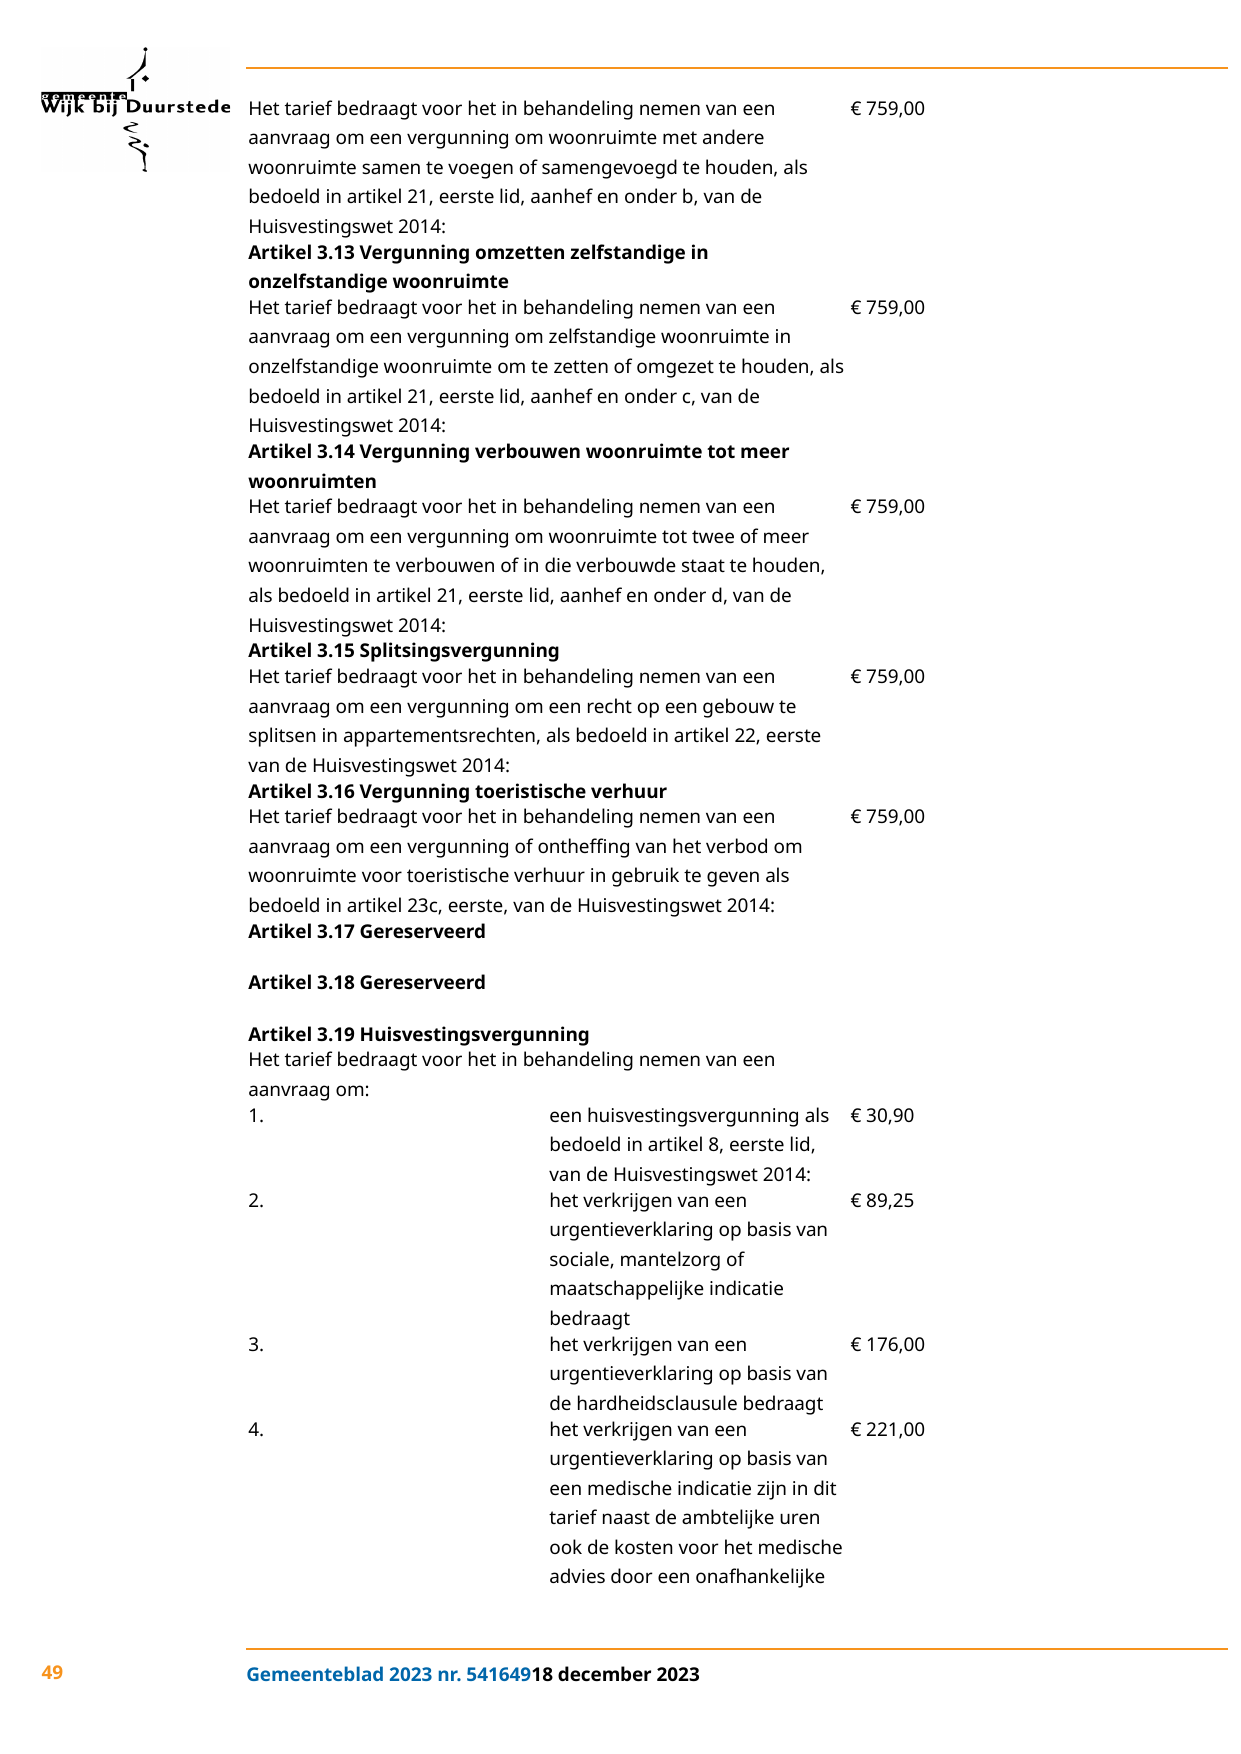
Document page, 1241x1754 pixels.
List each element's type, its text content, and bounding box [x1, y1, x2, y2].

table_cell [850, 778, 1152, 803]
table_cell [850, 918, 1152, 944]
table_cell Het tarief bedraagt voor het in behandeling nemen van een aanvraag om: [248, 1047, 850, 1102]
table_cell [850, 239, 1152, 294]
table_cell [248, 944, 850, 969]
table_cell 4. [248, 1416, 549, 1589]
table_cell Het tarief bedraagt voor het in behandeling nemen van een aanvraag om een vergunning om woonruimte tot twee of meer woonruimten te verbouwen of in die verbouwde staat te houden, als bedoeld in artikel 21, eerste lid, aanhef en onder d, van de Huisvestingswet 2014: [248, 494, 850, 638]
table_cell 3. [248, 1331, 549, 1416]
table_cell [850, 995, 1152, 1021]
table_cell Artikel 3.18 Gereserveerd [248, 970, 850, 995]
table_cell het verkrijgen van een urgentieverklaring op basis van een medische indicatie zijn in dit tarief naast de ambtelijke uren ook de kosten voor het medische advies door een onafhankelijke [549, 1416, 850, 1589]
table_cell [850, 638, 1152, 663]
table_cell € 89,25 [850, 1187, 1152, 1331]
table_cell € 176,00 [850, 1331, 1152, 1416]
picture [41, 47, 231, 172]
table_cell [850, 1021, 1152, 1047]
table_cell [850, 438, 1152, 493]
table_cell € 221,00 [850, 1416, 1152, 1589]
table_cell € 759,00 [850, 663, 1152, 778]
table_cell het verkrijgen van een urgentieverklaring op basis van de hardheidsclausule bedraagt [549, 1331, 850, 1416]
table_cell € 759,00 [850, 804, 1152, 918]
table_cell Artikel 3.13 Vergunning omzetten zelfstandige in onzelfstandige woonruimte [248, 239, 850, 294]
table_cell Het tarief bedraagt voor het in behandeling nemen van een aanvraag om een vergunning om een recht op een gebouw te splitsen in appartementsrechten, als bedoeld in artikel 22, eerste van de Huisvestingswet 2014: [248, 663, 850, 778]
table_cell Het tarief bedraagt voor het in behandeling nemen van een aanvraag om een vergunning of ontheffing van het verbod om woonruimte voor toeristische verhuur in gebruik te geven als bedoeld in artikel 23c, eerste, van de Huisvestingswet 2014: [248, 804, 850, 918]
table_cell € 759,00 [850, 95, 1152, 239]
table_cell 1. [248, 1102, 549, 1187]
table_cell Artikel 3.14 Vergunning verbouwen woonruimte tot meer woonruimten [248, 438, 850, 493]
table_cell een huisvestingsvergunning als bedoeld in artikel 8, eerste lid, van de Huisvestingswet 2014: [549, 1102, 850, 1187]
table_cell € 30,90 [850, 1102, 1152, 1187]
table_cell € 759,00 [850, 294, 1152, 438]
table_cell 2. [248, 1187, 549, 1331]
table_cell Artikel 3.17 Gereserveerd [248, 918, 850, 944]
table_cell het verkrijgen van een urgentieverklaring op basis van sociale, mantelzorg of maatschappelijke indicatie bedraagt [549, 1187, 850, 1331]
table_cell Artikel 3.16 Vergunning toeristische verhuur [248, 778, 850, 803]
table_cell Het tarief bedraagt voor het in behandeling nemen van een aanvraag om een vergunning om zelfstandige woonruimte in onzelfstandige woonruimte om te zetten of omgezet te houden, als bedoeld in artikel 21, eerste lid, aanhef en onder c, van de Huisvestingswet 2014: [248, 294, 850, 438]
table_cell [850, 970, 1152, 995]
table_cell [248, 995, 850, 1021]
table_cell Het tarief bedraagt voor het in behandeling nemen van een aanvraag om een vergunning om woonruimte met andere woonruimte samen te voegen of samengevoegd te houden, als bedoeld in artikel 21, eerste lid, aanhef en onder b, van de Huisvestingswet 2014: [248, 95, 850, 239]
table_cell € 759,00 [850, 494, 1152, 638]
table_cell [850, 1047, 1152, 1102]
table_cell Artikel 3.19 Huisvestingsvergunning [248, 1021, 850, 1047]
table_cell [850, 944, 1152, 969]
table_cell Artikel 3.15 Splitsingsvergunning [248, 638, 850, 663]
